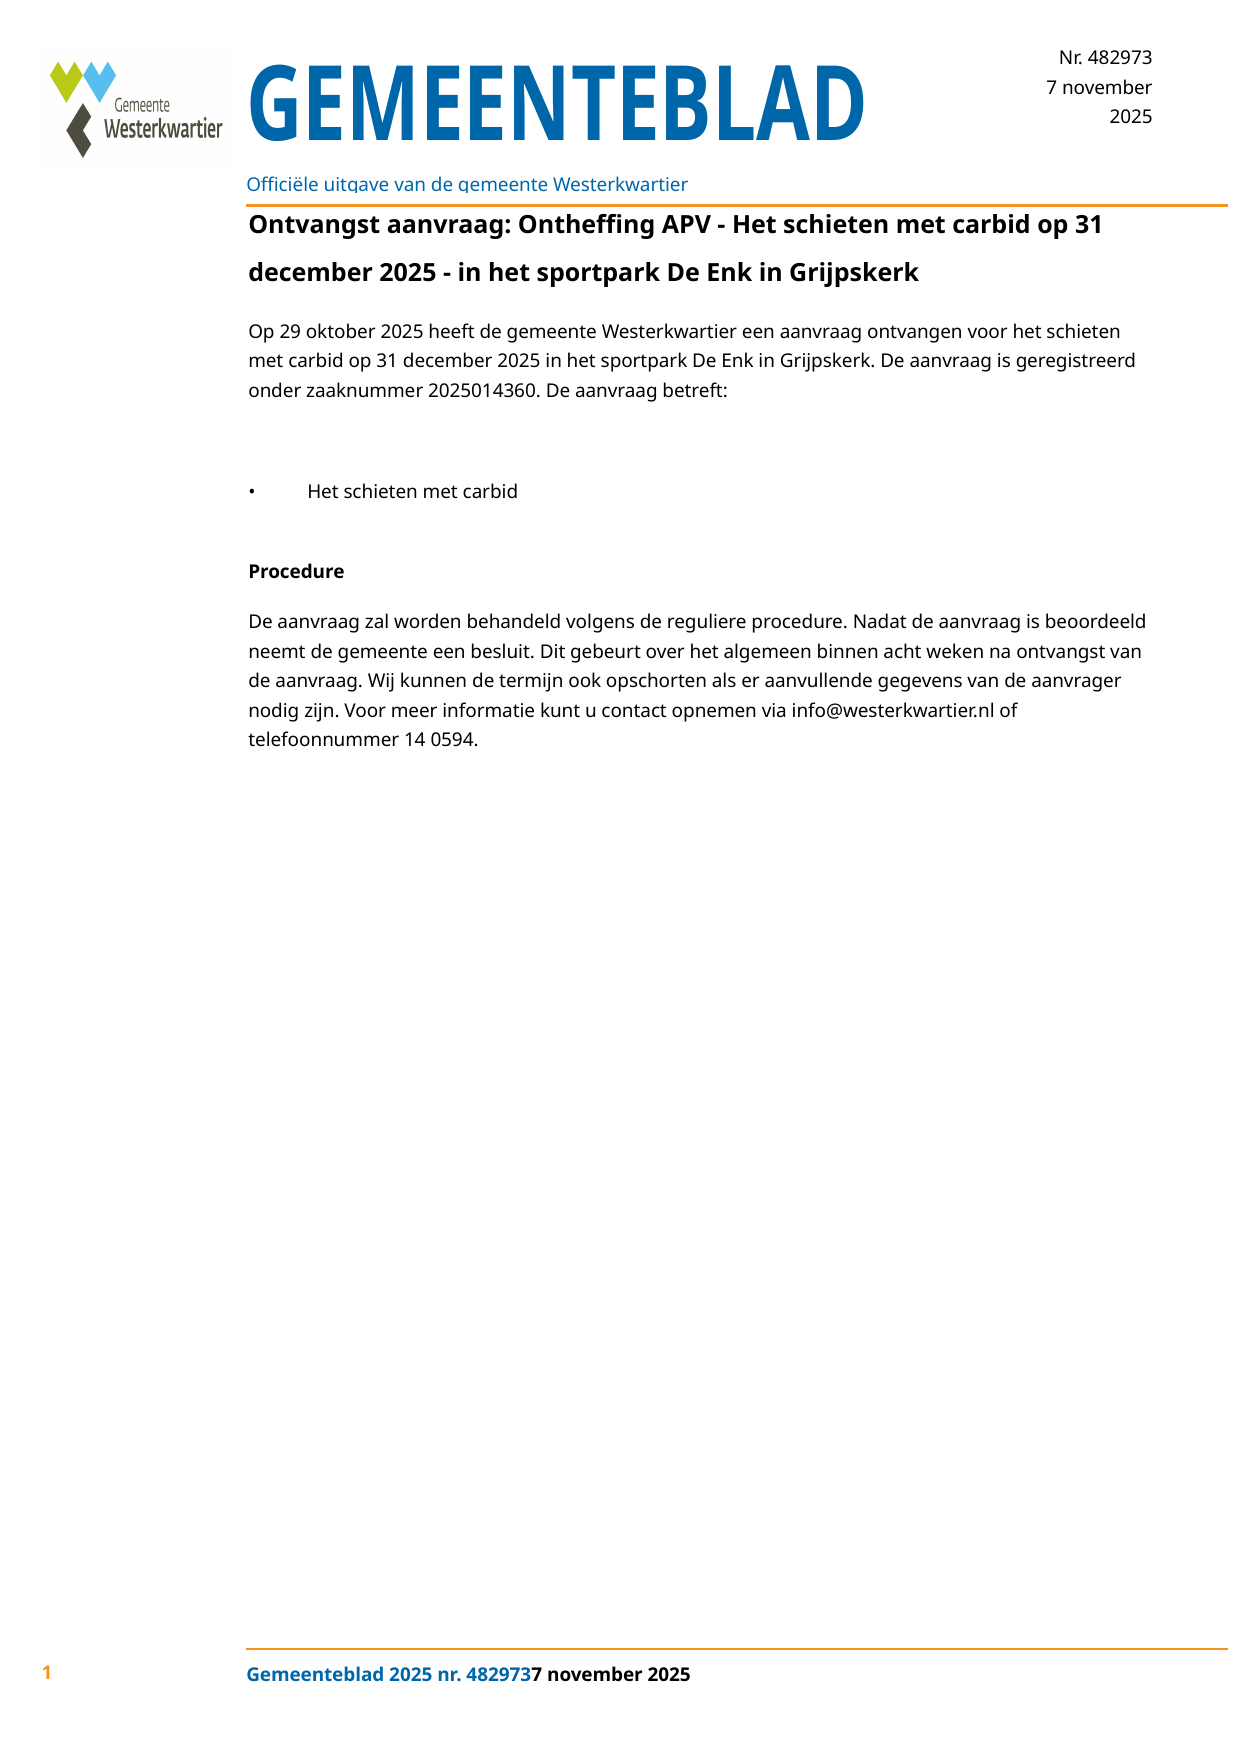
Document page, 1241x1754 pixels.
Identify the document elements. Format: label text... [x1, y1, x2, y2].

list Het schieten met carbid [248, 478, 1152, 504]
picture [41, 47, 231, 172]
text Ontvangst aanvraag: Ontheffing APV - Het schieten met carbid op 31 december 2025 - in het sportpark De Enk in Grijpskerk [248, 207, 1152, 288]
text Op 29 oktober 2025 heeft de gemeente Westerkwartier een aanvraag ontvangen voor het schieten met carbid op 31 december 2025 in het sportpark De Enk in Grijpskerk. De aanvraag is geregistreerd onder zaaknummer 2025014360. De aanvraag betreft: [248, 318, 1152, 403]
text Procedure [248, 558, 1152, 584]
text De aanvraag zal worden behandeld volgens de reguliere procedure. Nadat de aanvraag is beoordeeld neemt de gemeente een besluit. Dit gebeurt over het algemeen binnen acht weken na ontvangst van de aanvraag. Wij kunnen de termijn ook opschorten als er aanvullende gegevens van de aanvrager nodig zijn. Voor meer informatie kunt u contact opnemen via info@westerkwartier.nl of telefoonnummer 14 0594. [248, 608, 1152, 752]
